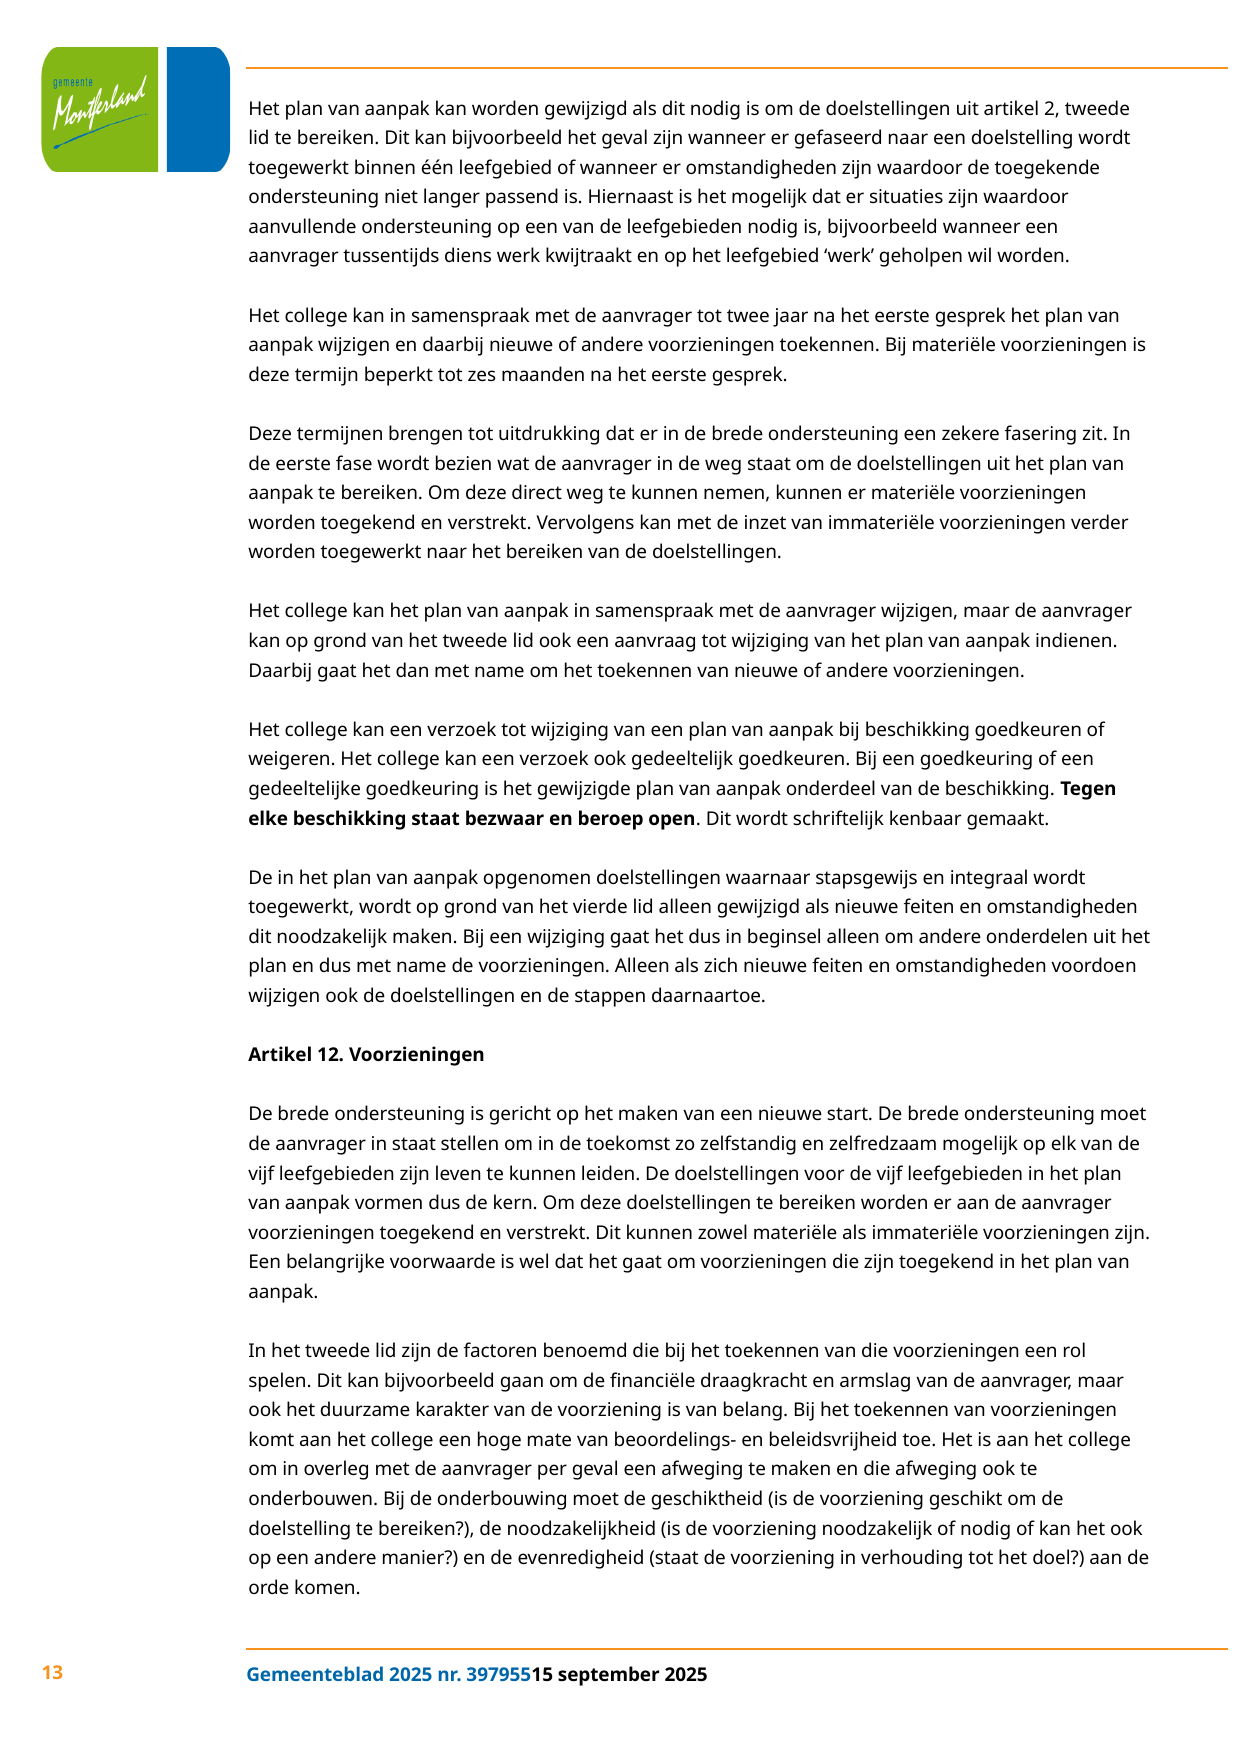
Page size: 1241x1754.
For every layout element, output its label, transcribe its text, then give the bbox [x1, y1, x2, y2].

picture [41, 47, 231, 172]
text Deze termijnen brengen tot uitdrukking dat er in de brede ondersteuning een zekere fasering zit. In de eerste fase wordt bezien wat de aanvrager in de weg staat om de doelstellingen uit het plan van aanpak te bereiken. Om deze direct weg te kunnen nemen, kunnen er materiële voorzieningen worden toegekend en verstrekt. Vervolgens kan met de inzet van immateriële voorzieningen verder worden toegewerkt naar het bereiken van de doelstellingen. [248, 420, 1152, 564]
text Het college kan het plan van aanpak in samenspraak met de aanvrager wijzigen, maar de aanvrager kan op grond van het tweede lid ook een aanvraag tot wijziging van het plan van aanpak indienen. Daarbij gaat het dan met name om het toekennen van nieuwe of andere voorzieningen. [248, 598, 1152, 683]
text Artikel 12. Voorzieningen [248, 1041, 1152, 1067]
text In het tweede lid zijn de factoren benoemd die bij het toekennen van die voorzieningen een rol spelen. Dit kan bijvoorbeeld gaan om de financiële draagkracht en armslag van de aanvrager, maar ook het duurzame karakter van de voorziening is van belang. Bij het toekennen van voorzieningen komt aan het college een hoge mate van beoordelings- en beleidsvrijheid toe. Het is aan het college om in overleg met de aanvrager per geval een afweging te maken en die afweging ook te onderbouwen. Bij de onderbouwing moet de geschiktheid (is de voorziening geschikt om de doelstelling te bereiken?), de noodzakelijkheid (is de voorziening noodzakelijk of nodig of kan het ook op een andere manier?) en de evenredigheid (staat de voorziening in verhouding tot het doel?) aan de orde komen. [248, 1337, 1152, 1600]
text Het college kan een verzoek tot wijziging van een plan van aanpak bij beschikking goedkeuren of weigeren. Het college kan een verzoek ook gedeeltelijk goedkeuren. Bij een goedkeuring of een gedeeltelijke goedkeuring is het gewijzigde plan van aanpak onderdeel van de beschikking. Tegen elke beschikking staat bezwaar en beroep open. Dit wordt schriftelijk kenbaar gemaakt. [248, 716, 1152, 831]
text Het college kan in samenspraak met de aanvrager tot twee jaar na het eerste gesprek het plan van aanpak wijzigen en daarbij nieuwe of andere voorzieningen toekennen. Bij materiële voorzieningen is deze termijn beperkt tot zes maanden na het eerste gesprek. [248, 302, 1152, 387]
text De in het plan van aanpak opgenomen doelstellingen waarnaar stapsgewijs en integraal wordt toegewerkt, wordt op grond van het vierde lid alleen gewijzigd als nieuwe feiten en omstandigheden dit noodzakelijk maken. Bij een wijziging gaat het dus in beginsel alleen om andere onderdelen uit het plan en dus met name de voorzieningen. Alleen als zich nieuwe feiten en omstandigheden voordoen wijzigen ook de doelstellingen en de stappen daarnaartoe. [248, 864, 1152, 1008]
text De brede ondersteuning is gericht op het maken van een nieuwe start. De brede ondersteuning moet de aanvrager in staat stellen om in de toekomst zo zelfstandig en zelfredzaam mogelijk op elk van de vijf leefgebieden zijn leven te kunnen leiden. De doelstellingen voor de vijf leefgebieden in het plan van aanpak vormen dus de kern. Om deze doelstellingen te bereiken worden er aan de aanvrager voorzieningen toegekend en verstrekt. Dit kunnen zowel materiële als immateriële voorzieningen zijn. Een belangrijke voorwaarde is wel dat het gaat om voorzieningen die zijn toegekend in het plan van aanpak. [248, 1101, 1152, 1304]
text Het plan van aanpak kan worden gewijzigd als dit nodig is om de doelstellingen uit artikel 2, tweede lid te bereiken. Dit kan bijvoorbeeld het geval zijn wanneer er gefaseerd naar een doelstelling wordt toegewerkt binnen één leefgebied of wanneer er omstandigheden zijn waardoor de toegekende ondersteuning niet langer passend is. Hiernaast is het mogelijk dat er situaties zijn waardoor aanvullende ondersteuning op een van de leefgebieden nodig is, bijvoorbeeld wanneer een aanvrager tussentijds diens werk kwijtraakt en op het leefgebied ‘werk’ geholpen wil worden. [248, 95, 1152, 268]
